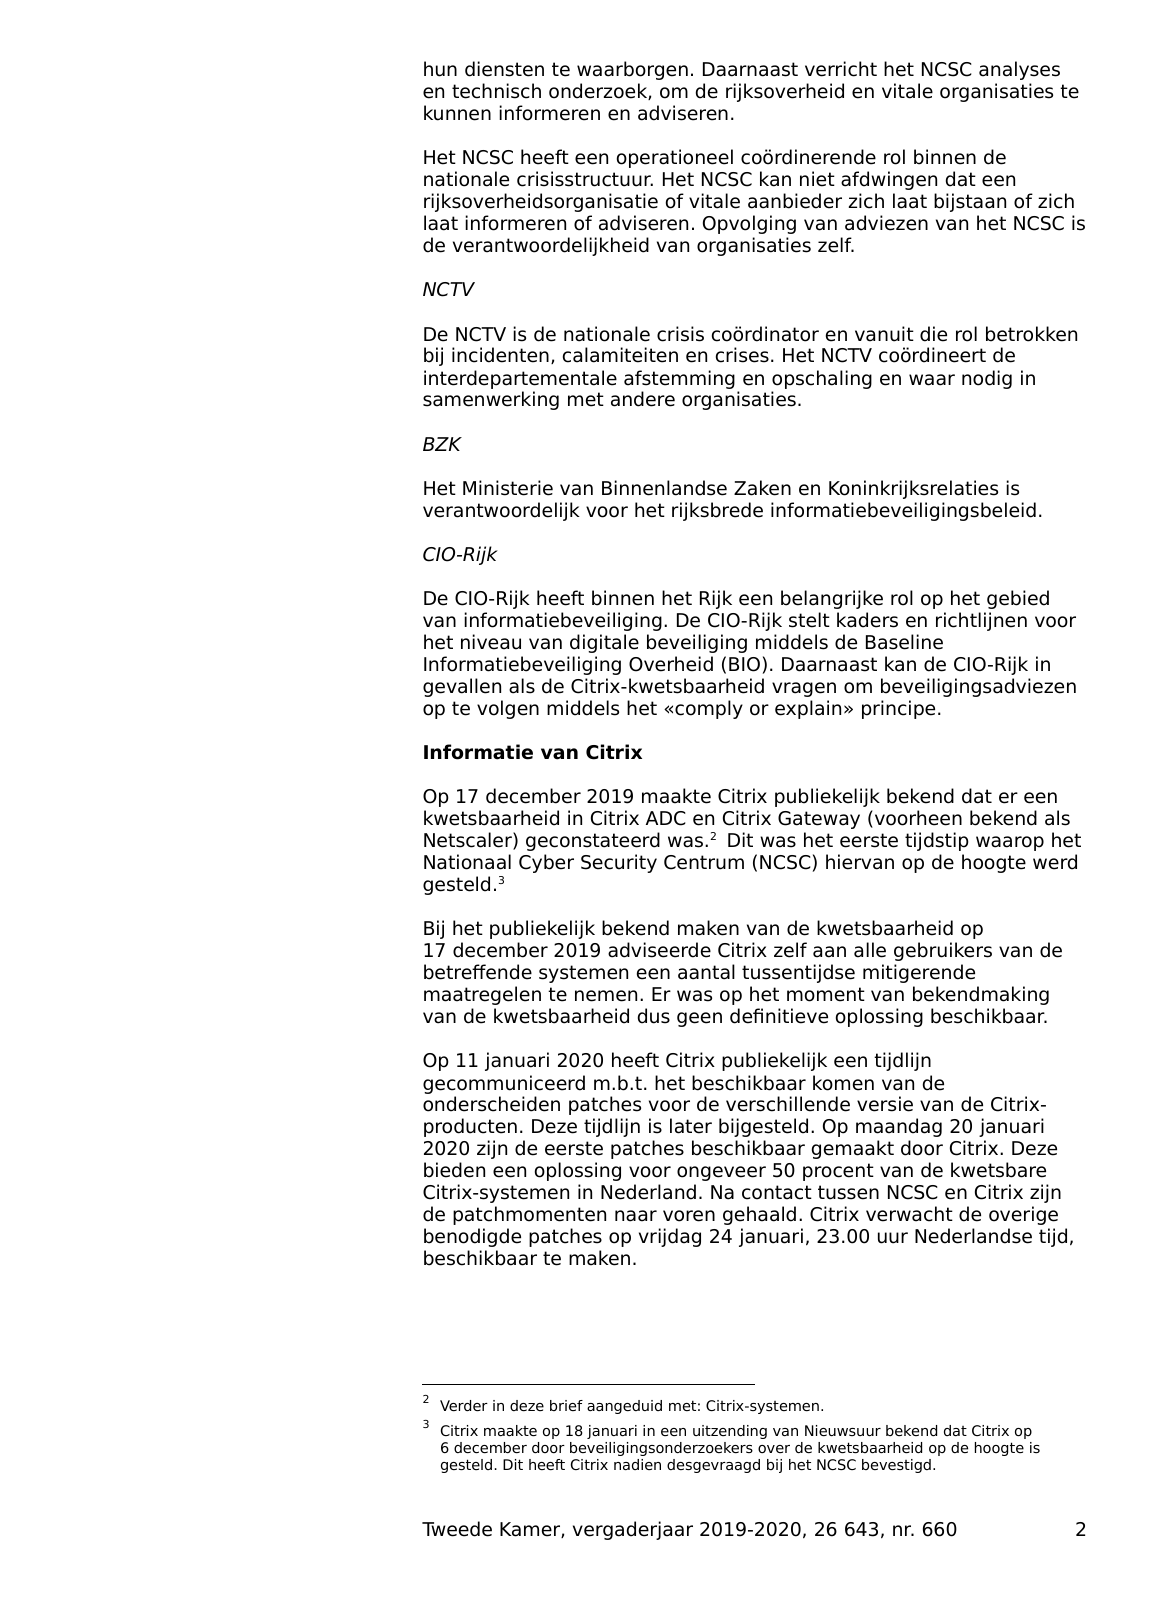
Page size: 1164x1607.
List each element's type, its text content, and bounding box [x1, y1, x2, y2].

subtitle BZK [422, 433, 1087, 456]
text De CIO-Rijk heeft binnen het Rijk een belangrijke rol op het gebied van informatiebeveiliging. De CIO-Rijk stelt kaders en richtlijnen voor het niveau van digitale beveiliging middels de Baseline Informatiebeveiliging Overheid (BIO). Daarnaast kan de CIO-Rijk in gevallen als de Citrix-kwetsbaarheid vragen om beveiligingsadviezen op te volgen middels het «comply or explain» principe. [422, 588, 1087, 720]
subtitle Informatie van Citrix [422, 742, 1087, 764]
text Op 17 december 2019 maakte Citrix publiekelijk bekend dat er een kwetsbaarheid in Citrix ADC en Citrix Gateway (voorheen bekend als Netscaler) geconstateerd was. Dit was het eerste tijdstip waarop het Nationaal Cyber Security Centrum (NCSC) hiervan op de hoogte werd gesteld. [422, 786, 1087, 896]
text Op 11 januari 2020 heeft Citrix publiekelijk een tijdlijn gecommuniceerd m.b.t. het beschikbaar komen van de onderscheiden patches voor de verschillende versie van de Citrix-producten. Deze tijdlijn is later bijgesteld. Op maandag 20 januari 2020 zijn de eerste patches beschikbaar gemaakt door Citrix. Deze bieden een oplossing voor ongeveer 50 procent van de kwetsbare Citrix-systemen in Nederland. Na contact tussen NCSC en Citrix zijn de patchmomenten naar voren gehaald. Citrix verwacht de overige benodigde patches op vrijdag 24 januari, 23.00 uur Nederlandse tijd, beschikbaar te maken. [422, 1050, 1087, 1270]
text De NCTV is de nationale crisis coördinator en vanuit die rol betrokken bij incidenten, calamiteiten en crises. Het NCTV coördineert de interdepartementale afstemming en opschaling en waar nodig in samenwerking met andere organisaties. [422, 323, 1087, 411]
text hun diensten te waarborgen. Daarnaast verricht het NCSC analyses en technisch onderzoek, om de rijksoverheid en vitale organisaties te kunnen informeren en adviseren. [422, 59, 1087, 125]
text Het Ministerie van Binnenlandse Zaken en Koninkrijksrelaties is verantwoordelijk voor het rijksbrede informatiebeveiligingsbeleid. [422, 478, 1087, 522]
subtitle NCTV [422, 279, 1087, 301]
text Het NCSC heeft een operationeel coördinerende rol binnen de nationale crisisstructuur. Het NCSC kan niet afdwingen dat een rijksoverheidsorganisatie of vitale aanbieder zich laat bijstaan of zich laat informeren of adviseren. Opvolging van adviezen van het NCSC is de verantwoordelijkheid van organisaties zelf. [422, 147, 1087, 257]
text Bij het publiekelijk bekend maken van de kwetsbaarheid op 17 december 2019 adviseerde Citrix zelf aan alle gebruikers van de betreffende systemen een aantal tussentijdse mitigerende maatregelen te nemen. Er was op het moment van bekendmaking van de kwetsbaarheid dus geen definitieve oplossing beschikbaar. [422, 918, 1087, 1028]
text Citrix maakte op 18 januari in een uitzending van Nieuwsuur bekend dat Citrix op 6 december door beveiligingsonderzoekers over de kwetsbaarheid op de hoogte is gesteld. Dit heeft Citrix nadien desgevraagd bij het NCSC bevestigd. [422, 1418, 1087, 1474]
text Verder in deze brief aangeduid met: Citrix-systemen. [422, 1393, 1087, 1416]
subtitle CIO-Rijk [422, 544, 1087, 566]
